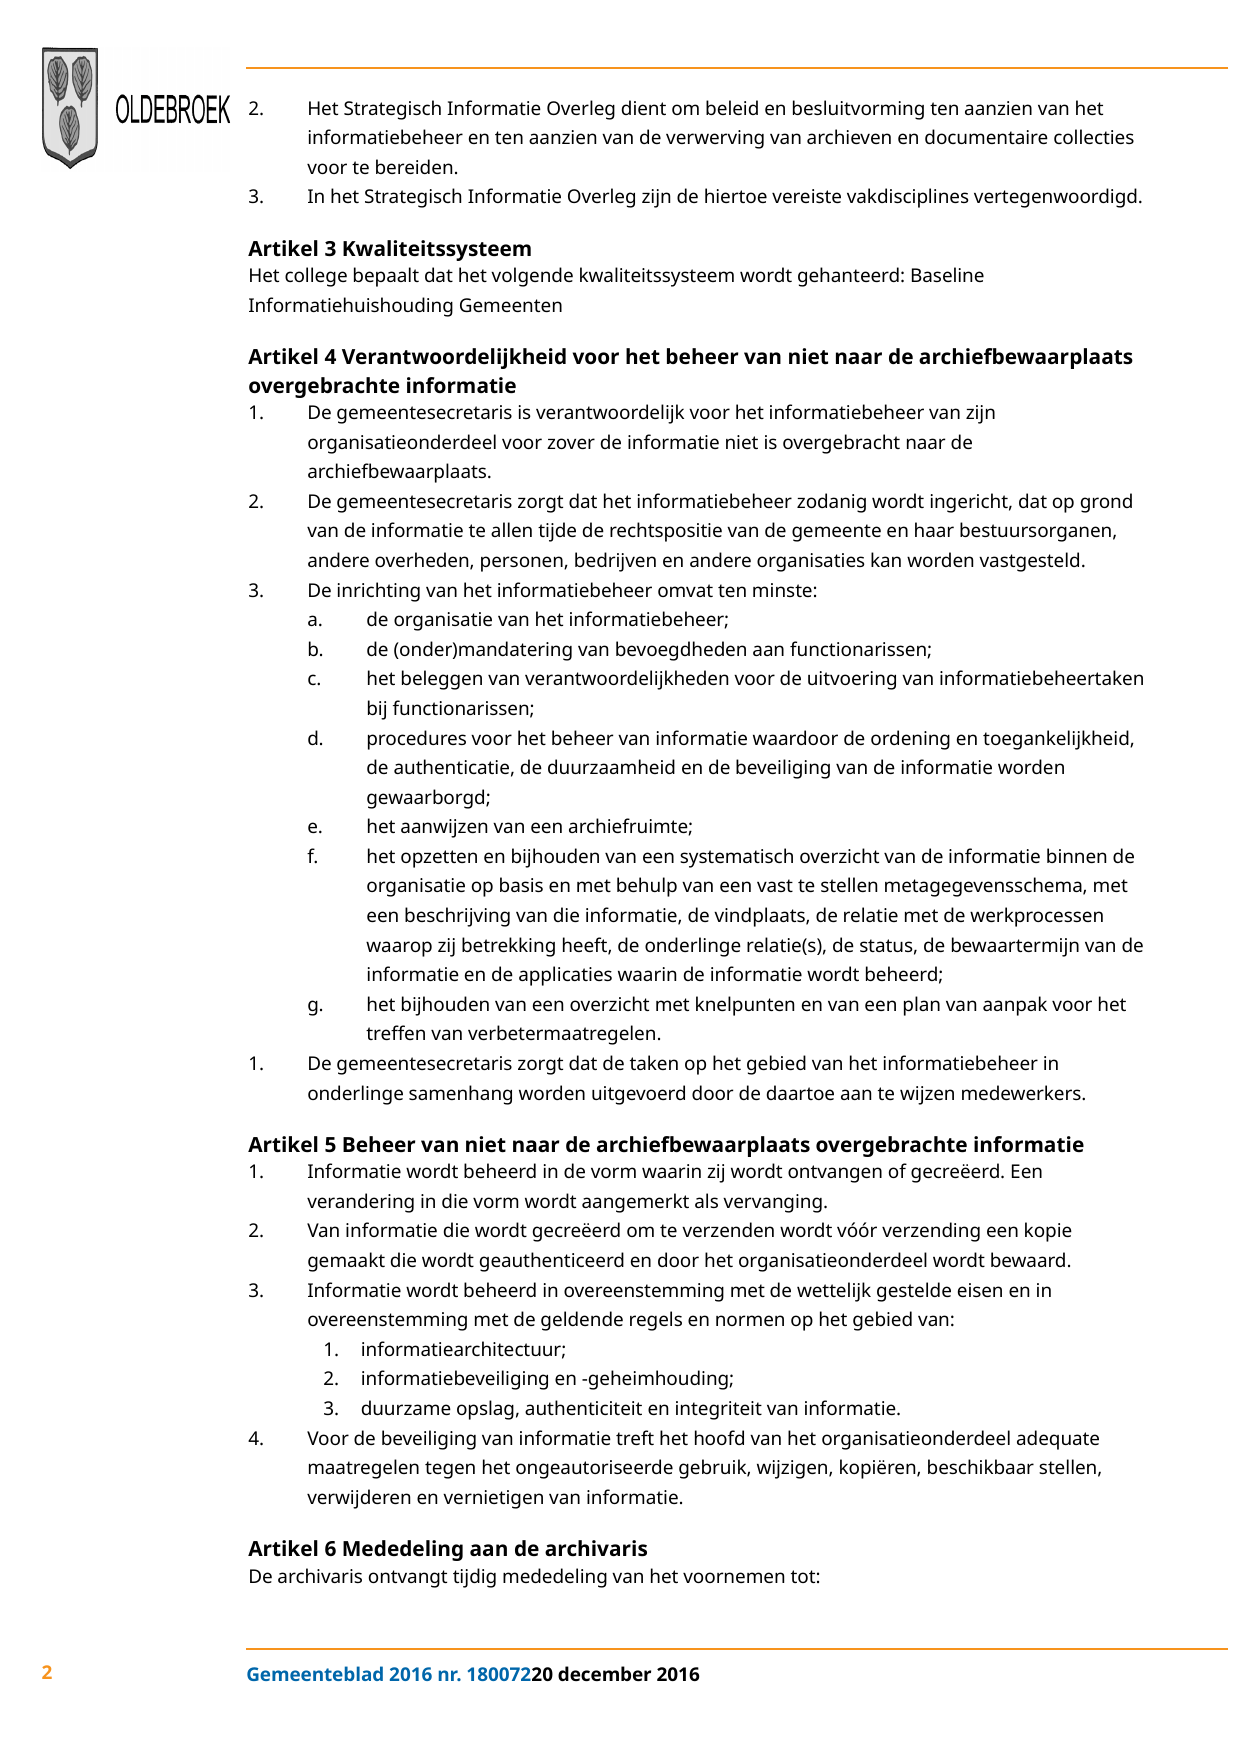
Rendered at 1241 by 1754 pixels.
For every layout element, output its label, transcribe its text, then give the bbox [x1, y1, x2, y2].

text Het college bepaalt dat het volgende kwaliteitssysteem wordt gehanteerd: Baseline Informatiehuishouding Gemeenten [248, 262, 1152, 318]
list Informatie wordt beheerd in overeenstemming met de wettelijk gestelde eisen en in overeenstemming met de geldende regels en normen op het gebied van: [248, 1277, 1152, 1332]
text Artikel 5 Beheer van niet naar de archiefbewaarplaats overgebrachte informatie [248, 1130, 1152, 1158]
list duurzame opslag, authenticiteit en integriteit van informatie. [323, 1395, 1152, 1421]
picture [41, 47, 231, 172]
text Artikel 6 Mededeling aan de archivaris [248, 1534, 1152, 1563]
list procedures voor het beheer van informatie waardoor de ordening en toegankelijkheid, de authenticatie, de duurzaamheid en de beveiliging van de informatie worden gewaarborgd; [307, 725, 1152, 809]
list het bijhouden van een overzicht met knelpunten en van een plan van aanpak voor het treffen van verbetermaatregelen. [307, 991, 1152, 1046]
list De inrichting van het informatiebeheer omvat ten minste: [248, 577, 1152, 602]
list de (onder)mandatering van bevoegdheden aan functionarissen; [307, 636, 1152, 662]
text De archivaris ontvangt tijdig mededeling van het voornemen tot: [248, 1563, 1152, 1588]
list informatiebeveiliging en -geheimhouding; [323, 1366, 1152, 1391]
list Voor de beveiliging van informatie treft het hoofd van het organisatieonderdeel adequate maatregelen tegen het ongeautoriseerde gebruik, wijzigen, kopiëren, beschikbaar stellen, verwijderen en vernietigen van informatie. [248, 1425, 1152, 1510]
list Van informatie die wordt gecreëerd om te verzenden wordt vóór verzending een kopie gemaakt die wordt geauthenticeerd en door het organisatieonderdeel wordt bewaard. [248, 1218, 1152, 1273]
list Informatie wordt beheerd in de vorm waarin zij wordt ontvangen of gecreëerd. Een verandering in die vorm wordt aangemerkt als vervanging. [248, 1158, 1152, 1214]
list Het Strategisch Informatie Overleg dient om beleid en besluitvorming ten aanzien van het informatiebeheer en ten aanzien van de verwerving van archieven en documentaire collecties voor te bereiden. [248, 95, 1152, 180]
list het aanwijzen van een archiefruimte; [307, 813, 1152, 839]
list De gemeentesecretaris is verantwoordelijk voor het informatiebeheer van zijn organisatieonderdeel voor zover de informatie niet is overgebracht naar de archiefbewaarplaats. [248, 399, 1152, 484]
list In het Strategisch Informatie Overleg zijn de hiertoe vereiste vakdisciplines vertegenwoordigd. [248, 183, 1152, 209]
list het beleggen van verantwoordelijkheden voor de uitvoering van informatiebeheertaken bij functionarissen; [307, 666, 1152, 721]
text Artikel 3 Kwaliteitssysteem [248, 234, 1152, 262]
list De gemeentesecretaris zorgt dat de taken op het gebied van het informatiebeheer in onderlinge samenhang worden uitgevoerd door de daartoe aan te wijzen medewerkers. [248, 1050, 1152, 1105]
text Artikel 4 Verantwoordelijkheid voor het beheer van niet naar de archiefbewaarplaats overgebrachte informatie [248, 342, 1152, 399]
list De gemeentesecretaris zorgt dat het informatiebeheer zodanig wordt ingericht, dat op grond van de informatie te allen tijde de rechtspositie van de gemeente en haar bestuursorganen, andere overheden, personen, bedrijven en andere organisaties kan worden vastgesteld. [248, 488, 1152, 573]
list informatiearchitectuur; [323, 1336, 1152, 1362]
list de organisatie van het informatiebeheer; [307, 606, 1152, 632]
list het opzetten en bijhouden van een systematisch overzicht van de informatie binnen de organisatie op basis en met behulp van een vast te stellen metagegevensschema, met een beschrijving van die informatie, de vindplaats, de relatie met de werkprocessen waarop zij betrekking heeft, de onderlinge relatie(s), de status, de bewaartermijn van de informatie en de applicaties waarin de informatie wordt beheerd; [307, 843, 1152, 987]
